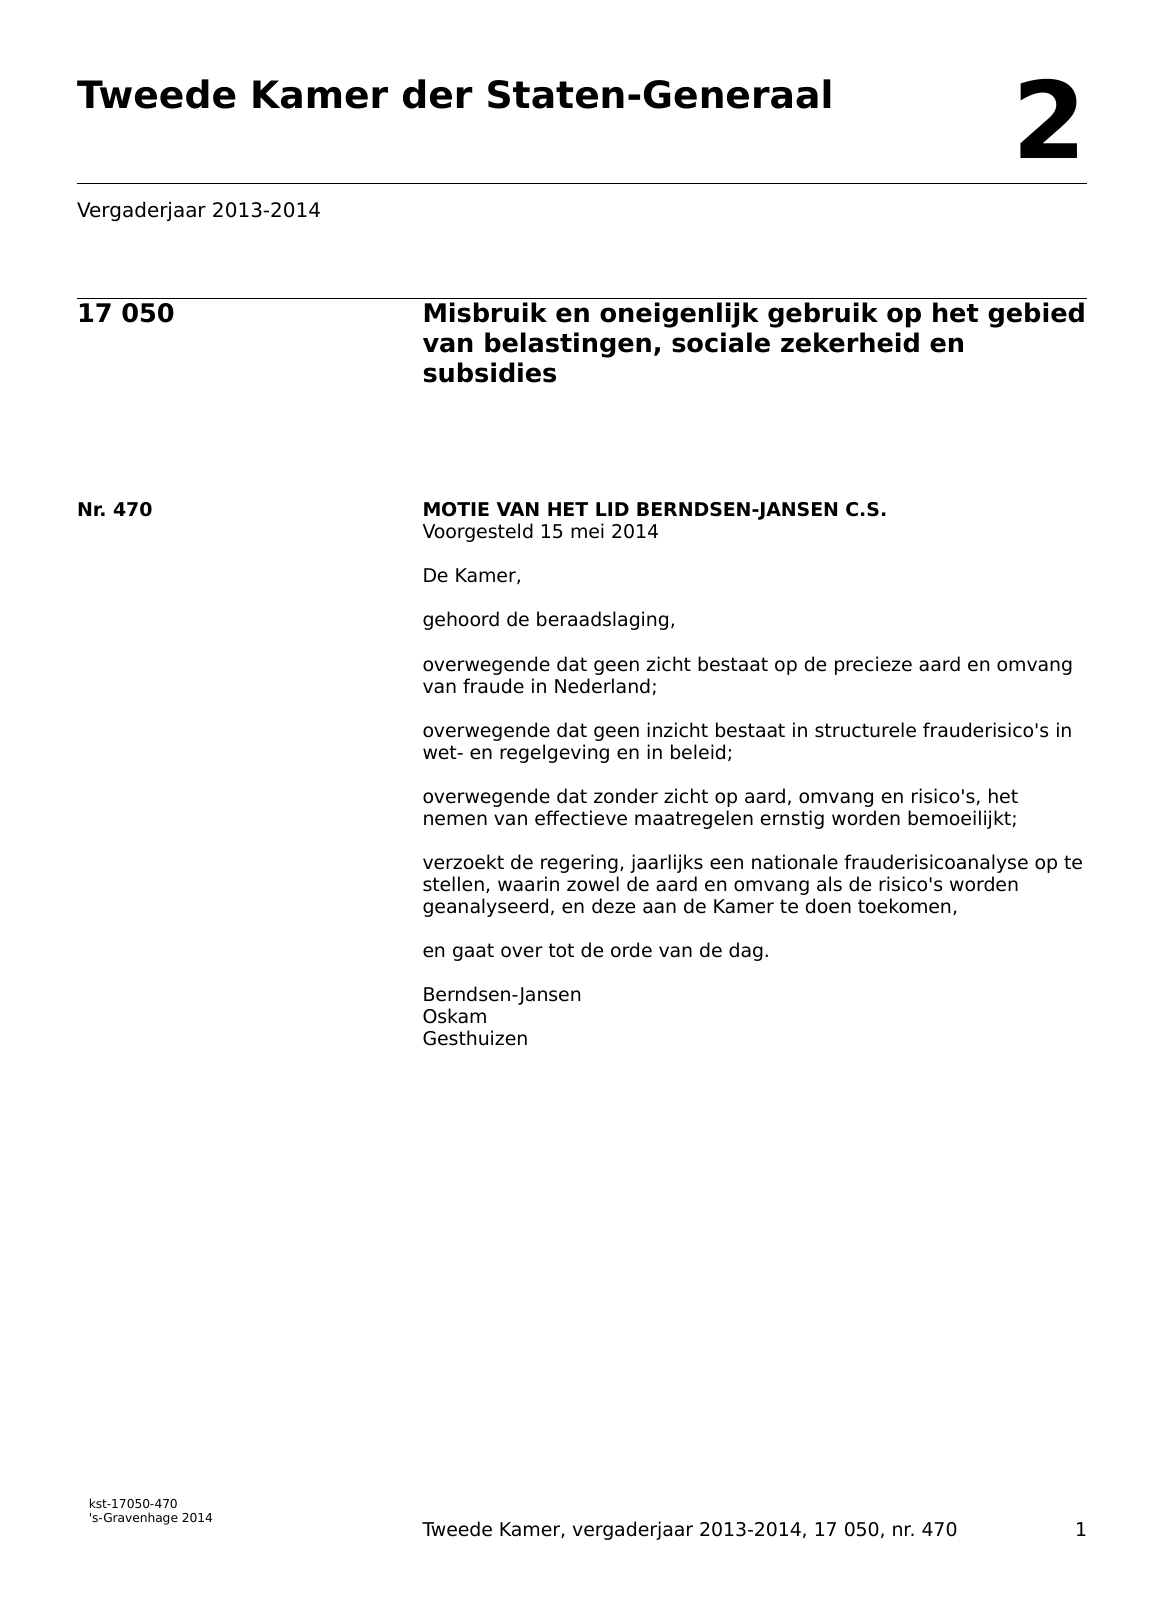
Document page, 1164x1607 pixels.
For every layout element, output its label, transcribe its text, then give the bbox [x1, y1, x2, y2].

text overwegende dat zonder zicht op aard, omvang en risico's, het nemen van effectieve maatregelen ernstig worden bemoeilijkt; [422, 786, 1087, 830]
table_cell Vergaderjaar 2013-2014 [77, 184, 1087, 298]
table_header Tweede Kamer der Staten-Generaal [77, 59, 886, 183]
text De Kamer, [422, 565, 1087, 587]
text Oskam [422, 1006, 1087, 1028]
text gehoord de beraadslaging, [422, 609, 1087, 631]
text Voorgesteld 15 mei 2014 [422, 521, 1087, 543]
subtitle 17 050 Misbruik en oneigenlijk gebruik op het gebied van belastingen, sociale zekerheid en subsidies [77, 299, 1087, 388]
text Gesthuizen [422, 1028, 1087, 1050]
text Berndsen-Jansen [422, 984, 1087, 1006]
table_header 2 [886, 59, 1087, 183]
text en gaat over tot de orde van de dag. [422, 940, 1087, 962]
text 's-Gravenhage 2014 [88, 1511, 323, 1525]
text kst-17050-470 [88, 1497, 323, 1511]
subtitle Nr. 470 MOTIE VAN HET LID BERNDSEN-JANSEN C.S. [77, 499, 1087, 521]
text overwegende dat geen inzicht bestaat in structurele frauderisico's in wet- en regelgeving en in beleid; [422, 720, 1087, 764]
text verzoekt de regering, jaarlijks een nationale frauderisicoanalyse op te stellen, waarin zowel de aard en omvang als de risico's worden geanalyseerd, en deze aan de Kamer te doen toekomen, [422, 852, 1087, 918]
text overwegende dat geen zicht bestaat op de precieze aard en omvang van fraude in Nederland; [422, 653, 1087, 697]
